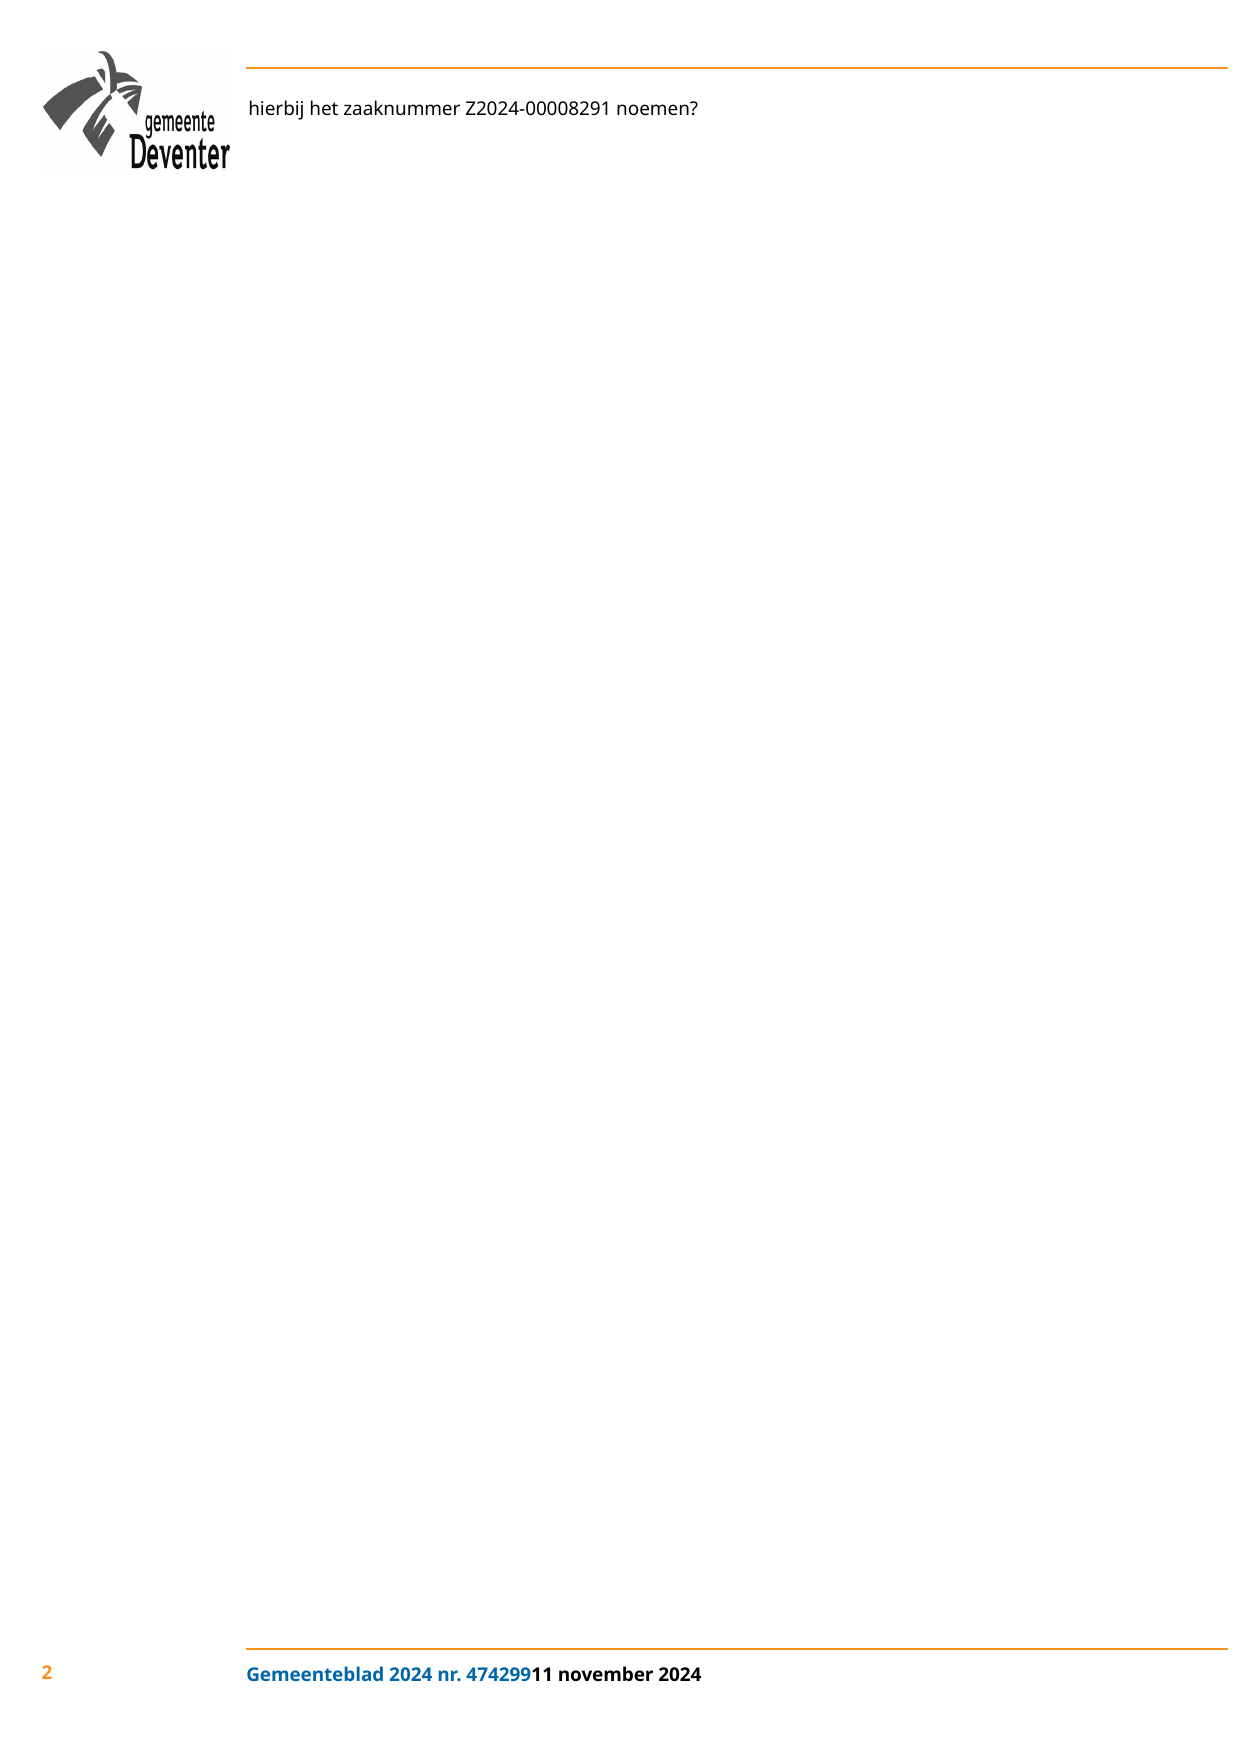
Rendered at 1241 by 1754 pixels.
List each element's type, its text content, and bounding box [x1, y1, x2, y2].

text hierbij het zaaknummer Z2024-00008291 noemen? [248, 95, 1152, 121]
picture [41, 47, 231, 172]
